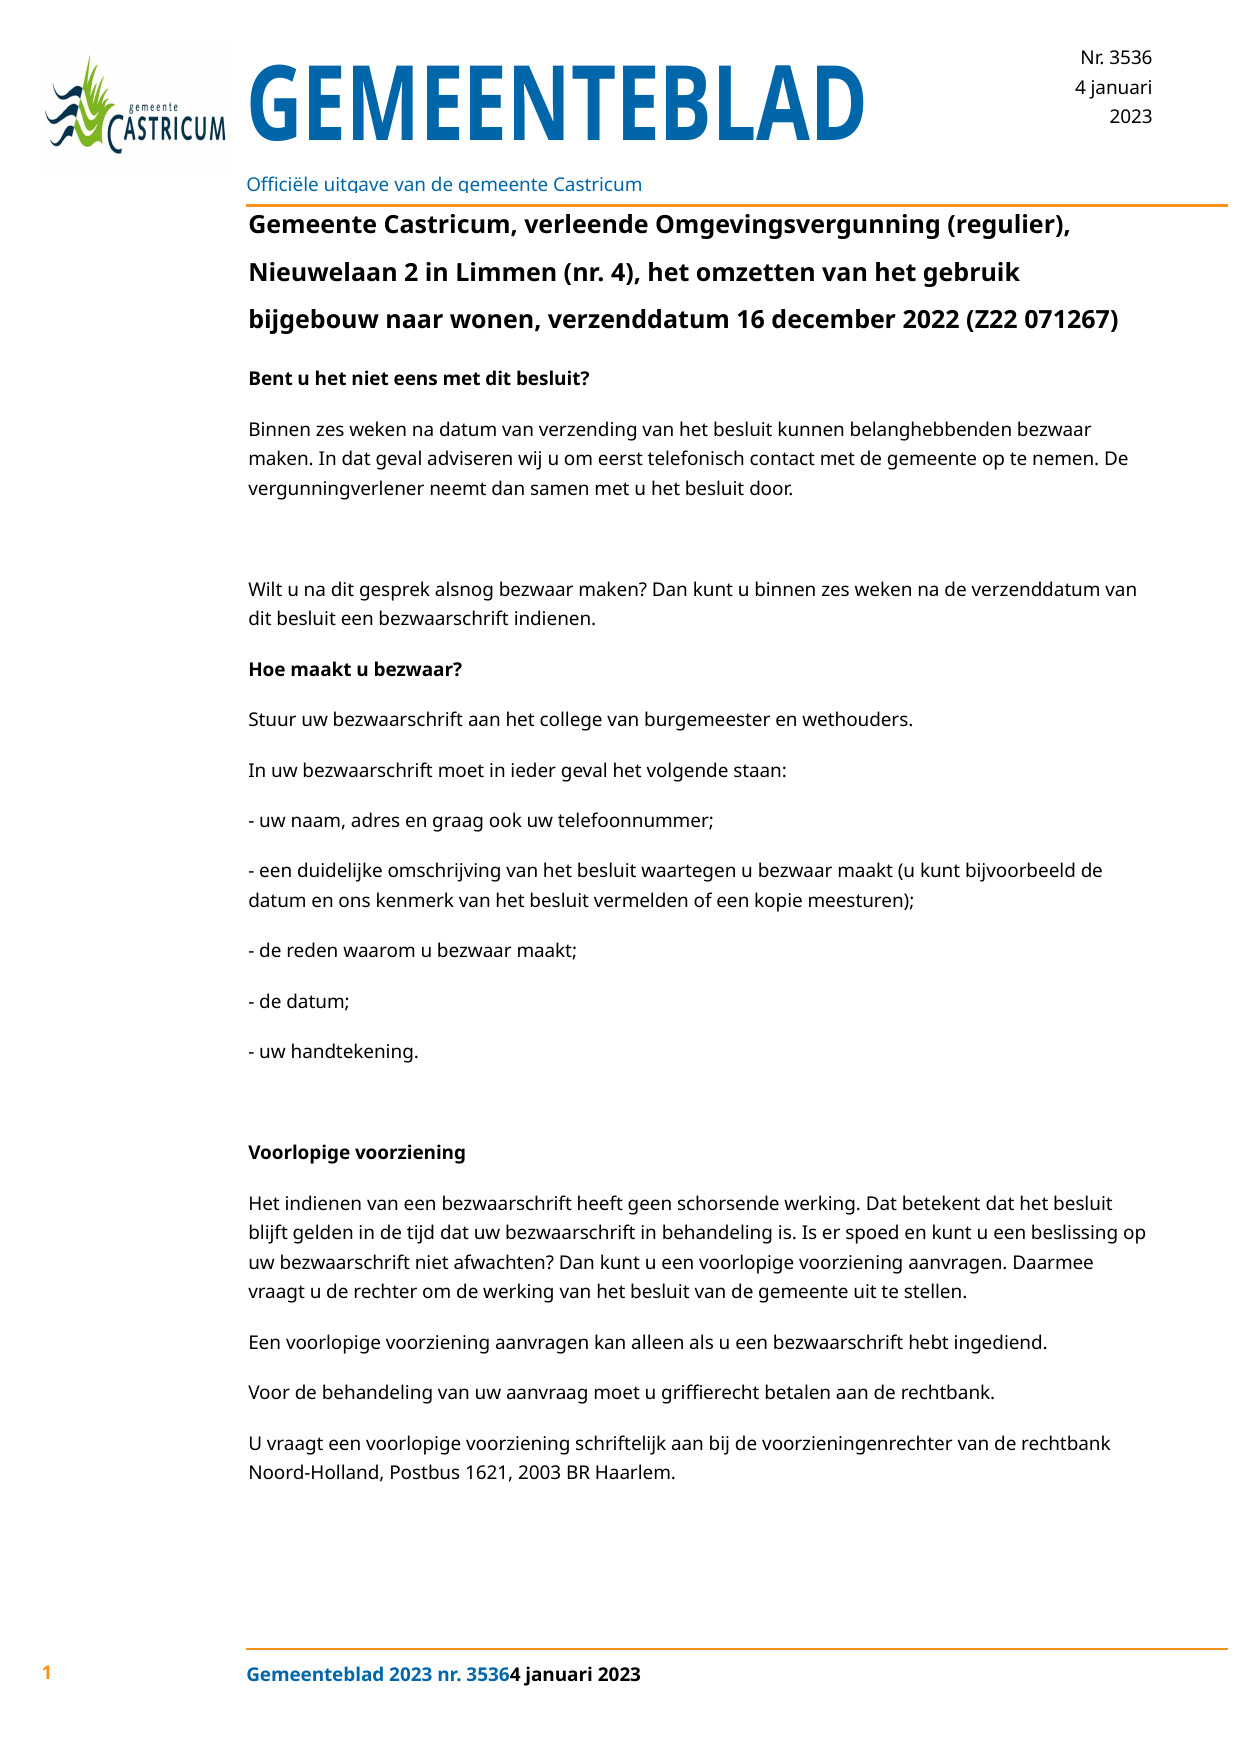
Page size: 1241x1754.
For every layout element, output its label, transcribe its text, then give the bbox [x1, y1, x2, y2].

text Wilt u na dit gesprek alsnog bezwaar maken? Dan kunt u binnen zes weken na de verzenddatum van dit besluit een bezwaarschrift indienen. [248, 576, 1152, 631]
text Stuur uw bezwaarschrift aan het college van burgemeester en wethouders. [248, 706, 1152, 732]
text - uw handtekening. [248, 1038, 1152, 1064]
text - de datum; [248, 988, 1152, 1014]
text - een duidelijke omschrijving van het besluit waartegen u bezwaar maakt (u kunt bijvoorbeeld de datum en ons kenmerk van het besluit vermelden of een kopie meesturen); [248, 858, 1152, 913]
text Bent u het niet eens met dit besluit? [248, 366, 1152, 391]
text Gemeente Castricum, verleende Omgevingsvergunning (regulier), Nieuwelaan 2 in Limmen (nr. 4), het omzetten van het gebruik bijgebouw naar wonen, verzenddatum 16 december 2022 (Z22 071267) [248, 207, 1152, 336]
text Het indienen van een bezwaarschrift heeft geen schorsende werking. Dat betekent dat het besluit blijft gelden in de tijd dat uw bezwaarschrift in behandeling is. Is er spoed en kunt u een beslissing op uw bezwaarschrift niet afwachten? Dan kunt u een voorlopige voorziening aanvragen. Daarmee vraagt u de rechter om de werking van het besluit van de gemeente uit te stellen. [248, 1190, 1152, 1304]
text Voorlopige voorziening [248, 1139, 1152, 1165]
text Voor de behandeling van uw aanvraag moet u griffierecht betalen aan de rechtbank. [248, 1379, 1152, 1405]
text Binnen zes weken na datum van verzending van het besluit kunnen belanghebbenden bezwaar maken. In dat geval adviseren wij u om eerst telefonisch contact met de gemeente op te nemen. De vergunningverlener neemt dan samen met u het besluit door. [248, 416, 1152, 501]
text - de reden waarom u bezwaar maakt; [248, 938, 1152, 963]
text Hoe maakt u bezwaar? [248, 656, 1152, 682]
text - uw naam, adres en graag ook uw telefoonnummer; [248, 807, 1152, 833]
text Een voorlopige voorziening aanvragen kan alleen als u een bezwaarschrift hebt ingediend. [248, 1329, 1152, 1354]
picture [41, 47, 231, 172]
text U vraagt een voorlopige voorziening schriftelijk aan bij de voorzieningenrechter van de rechtbank Noord-Holland, Postbus 1621, 2003 BR Haarlem. [248, 1430, 1152, 1485]
text In uw bezwaarschrift moet in ieder geval het volgende staan: [248, 757, 1152, 782]
